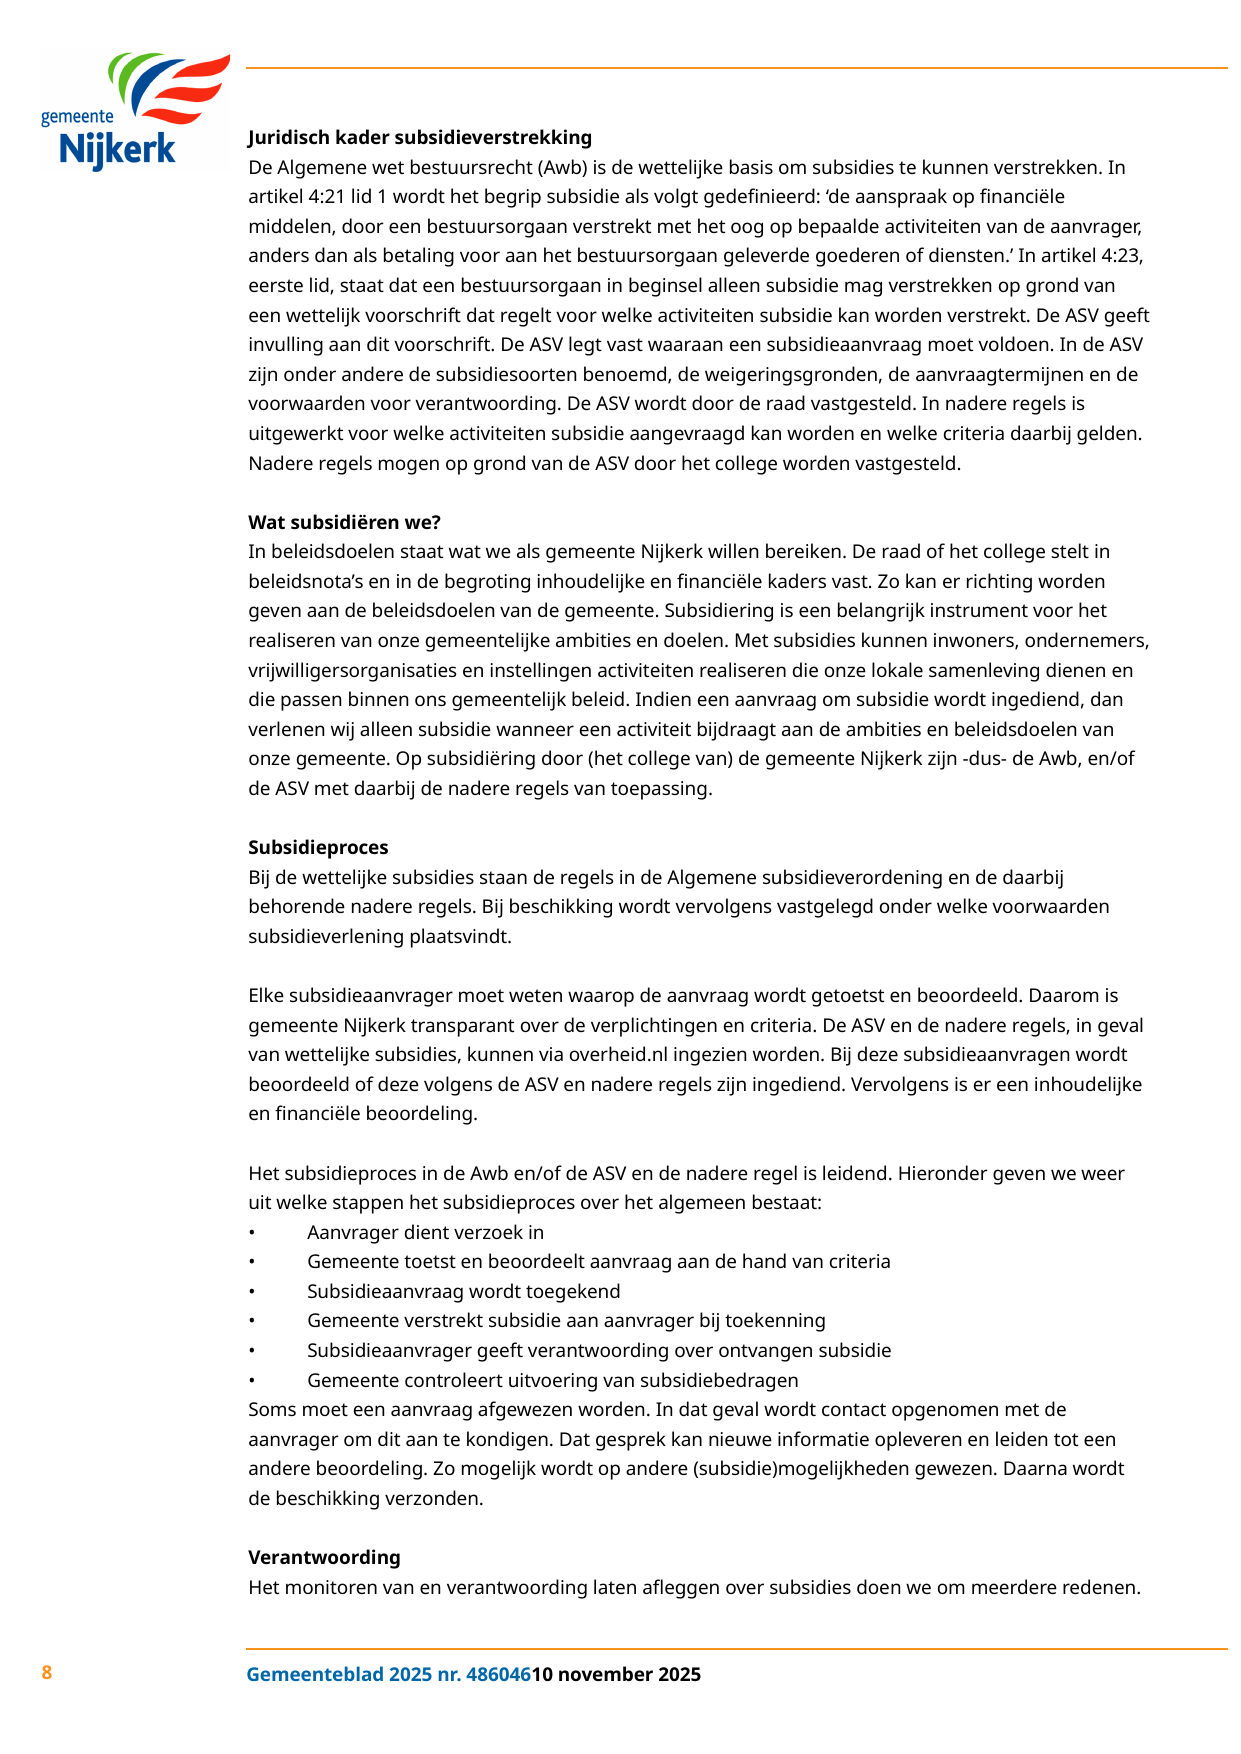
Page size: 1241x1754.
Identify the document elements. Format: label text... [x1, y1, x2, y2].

text Verantwoording [248, 1544, 1152, 1570]
text Elke subsidieaanvrager moet weten waarop de aanvraag wordt getoetst en beoordeeld. Daarom is gemeente Nijkerk transparant over de verplichtingen en criteria. De ASV en de nadere regels, in geval van wettelijke subsidies, kunnen via overheid.nl ingezien worden. Bij deze subsidieaanvragen wordt beoordeeld of deze volgens de ASV en nadere regels zijn ingediend. Vervolgens is er een inhoudelijke en financiële beoordeling. [248, 982, 1152, 1126]
text Het monitoren van en verantwoording laten afleggen over subsidies doen we om meerdere redenen. [248, 1574, 1152, 1600]
list Gemeente verstrekt subsidie aan aanvrager bij toekenning [248, 1308, 1152, 1333]
text Subsidieproces [248, 834, 1152, 860]
text Het subsidieproces in de Awb en/of de ASV en de nadere regel is leidend. Hieronder geven we weer uit welke stappen het subsidieproces over het algemeen bestaat: [248, 1160, 1152, 1215]
text Soms moet een aanvraag afgewezen worden. In dat geval wordt contact opgenomen met de aanvrager om dit aan te kondigen. Dat gesprek kan nieuwe informatie opleveren en leiden tot een andere beoordeling. Zo mogelijk wordt op andere (subsidie)mogelijkheden gewezen. Daarna wordt de beschikking verzonden. [248, 1396, 1152, 1511]
text De Algemene wet bestuursrecht (Awb) is de wettelijke basis om subsidies te kunnen verstrekken. In artikel 4:21 lid 1 wordt het begrip subsidie als volgt gedefinieerd: ‘de aanspraak op financiële middelen, door een bestuursorgaan verstrekt met het oog op bepaalde activiteiten van de aanvrager, anders dan als betaling voor aan het bestuursorgaan geleverde goederen of diensten.’ In artikel 4:23, eerste lid, staat dat een bestuursorgaan in beginsel alleen subsidie mag verstrekken op grond van een wettelijk voorschrift dat regelt voor welke activiteiten subsidie kan worden verstrekt. De ASV geeft invulling aan dit voorschrift. De ASV legt vast waaraan een subsidieaanvraag moet voldoen. In de ASV zijn onder andere de subsidiesoorten benoemd, de weigeringsgronden, de aanvraagtermijnen en de voorwaarden voor verantwoording. De ASV wordt door de raad vastgesteld. In nadere regels is uitgewerkt voor welke activiteiten subsidie aangevraagd kan worden en welke criteria daarbij gelden. Nadere regels mogen op grond van de ASV door het college worden vastgesteld. [248, 154, 1152, 476]
text In beleidsdoelen staat wat we als gemeente Nijkerk willen bereiken. De raad of het college stelt in beleidsnota’s en in de begroting inhoudelijke en financiële kaders vast. Zo kan er richting worden geven aan de beleidsdoelen van de gemeente. Subsidiering is een belangrijk instrument voor het realiseren van onze gemeentelijke ambities en doelen. Met subsidies kunnen inwoners, ondernemers, vrijwilligersorganisaties en instellingen activiteiten realiseren die onze lokale samenleving dienen en die passen binnen ons gemeentelijk beleid. Indien een aanvraag om subsidie wordt ingediend, dan verlenen wij alleen subsidie wanneer een activiteit bijdraagt aan de ambities en beleidsdoelen van onze gemeente. Op subsidiëring door (het college van) de gemeente Nijkerk zijn -dus- de Awb, en/of de ASV met daarbij de nadere regels van toepassing. [248, 538, 1152, 801]
picture [41, 47, 231, 172]
text Wat subsidiëren we? [248, 509, 1152, 535]
list Gemeente toetst en beoordeelt aanvraag aan de hand van criteria [248, 1248, 1152, 1274]
list Gemeente controleert uitvoering van subsidiebedragen [248, 1367, 1152, 1393]
text Juridisch kader subsidieverstrekking [248, 124, 1152, 150]
text Bij de wettelijke subsidies staan de regels in de Algemene subsidieverordening en de daarbij behorende nadere regels. Bij beschikking wordt vervolgens vastgelegd onder welke voorwaarden subsidieverlening plaatsvindt. [248, 864, 1152, 949]
list Aanvrager dient verzoek in [248, 1219, 1152, 1245]
list Subsidieaanvrager geeft verantwoording over ontvangen subsidie [248, 1337, 1152, 1363]
list Subsidieaanvraag wordt toegekend [248, 1278, 1152, 1304]
